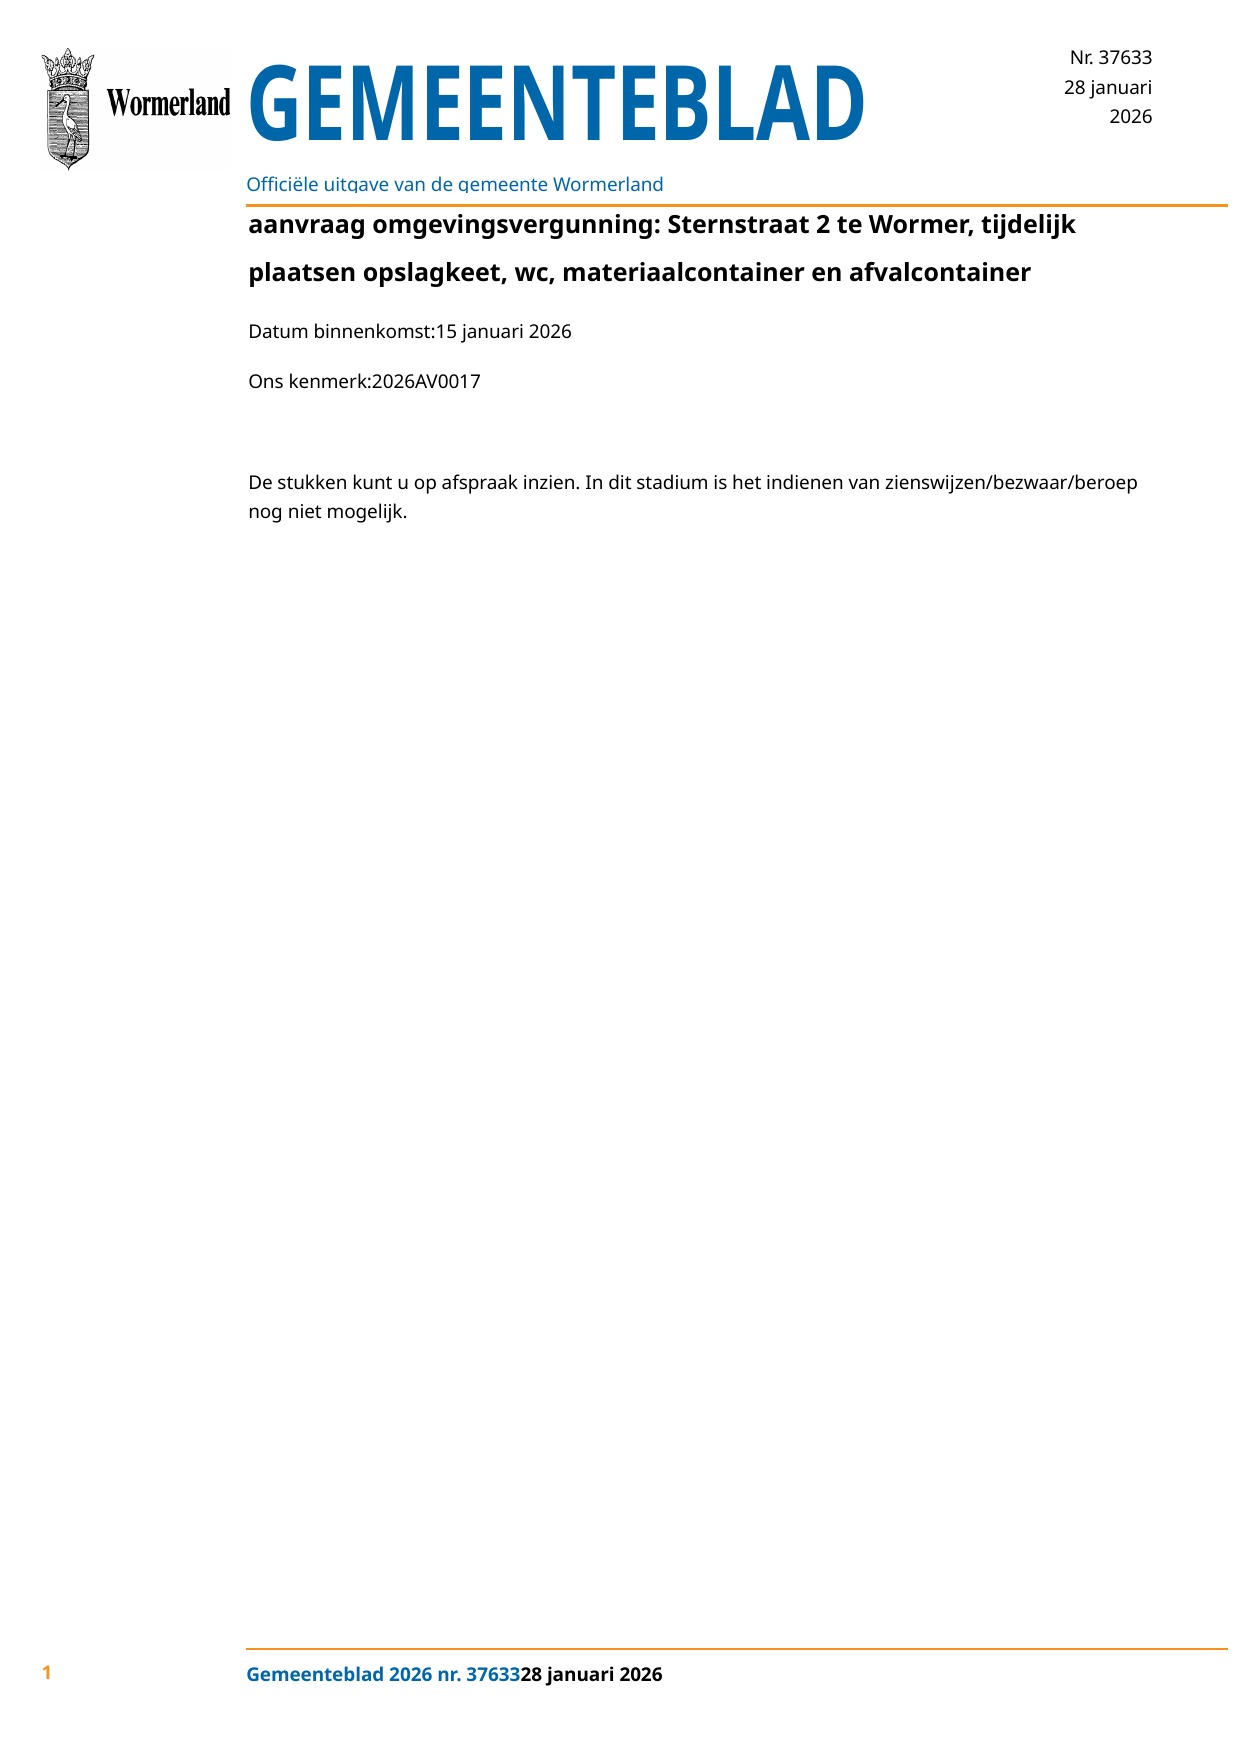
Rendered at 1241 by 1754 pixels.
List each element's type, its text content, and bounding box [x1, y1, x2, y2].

picture [41, 47, 231, 172]
text Ons kenmerk:2026AV0017 [248, 368, 1152, 394]
text Datum binnenkomst:15 januari 2026 [248, 318, 1152, 344]
text De stukken kunt u op afspraak inzien. In dit stadium is het indienen van zienswijzen/bezwaar/beroep nog niet mogelijk. [248, 469, 1152, 524]
text aanvraag omgevingsvergunning: Sternstraat 2 te Wormer, tijdelijk plaatsen opslagkeet, wc, materiaalcontainer en afvalcontainer [248, 207, 1152, 288]
